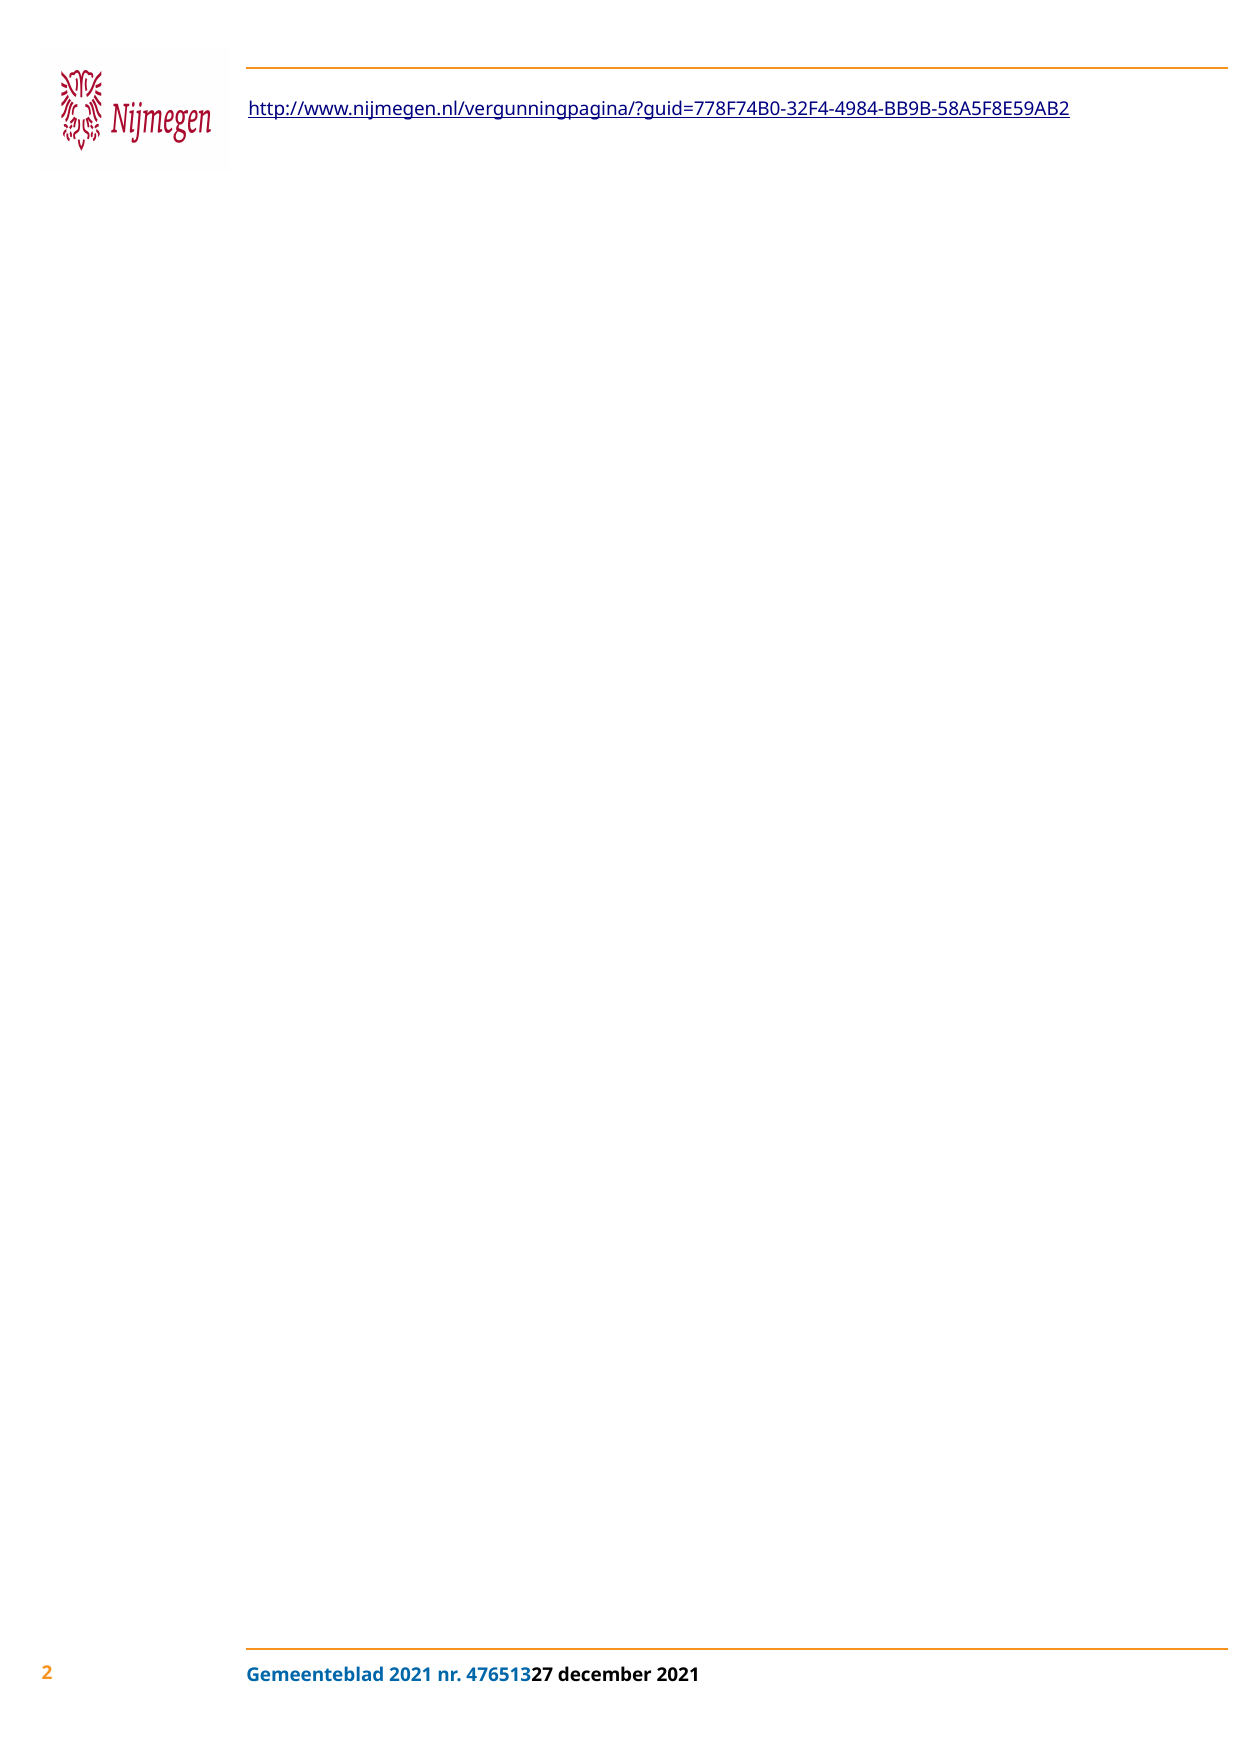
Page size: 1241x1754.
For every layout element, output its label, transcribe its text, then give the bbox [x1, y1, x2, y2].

text http://www.nijmegen.nl/vergunningpagina/?guid=778F74B0-32F4-4984-BB9B-58A5F8E59AB2 [248, 95, 1152, 121]
picture [41, 47, 231, 172]
